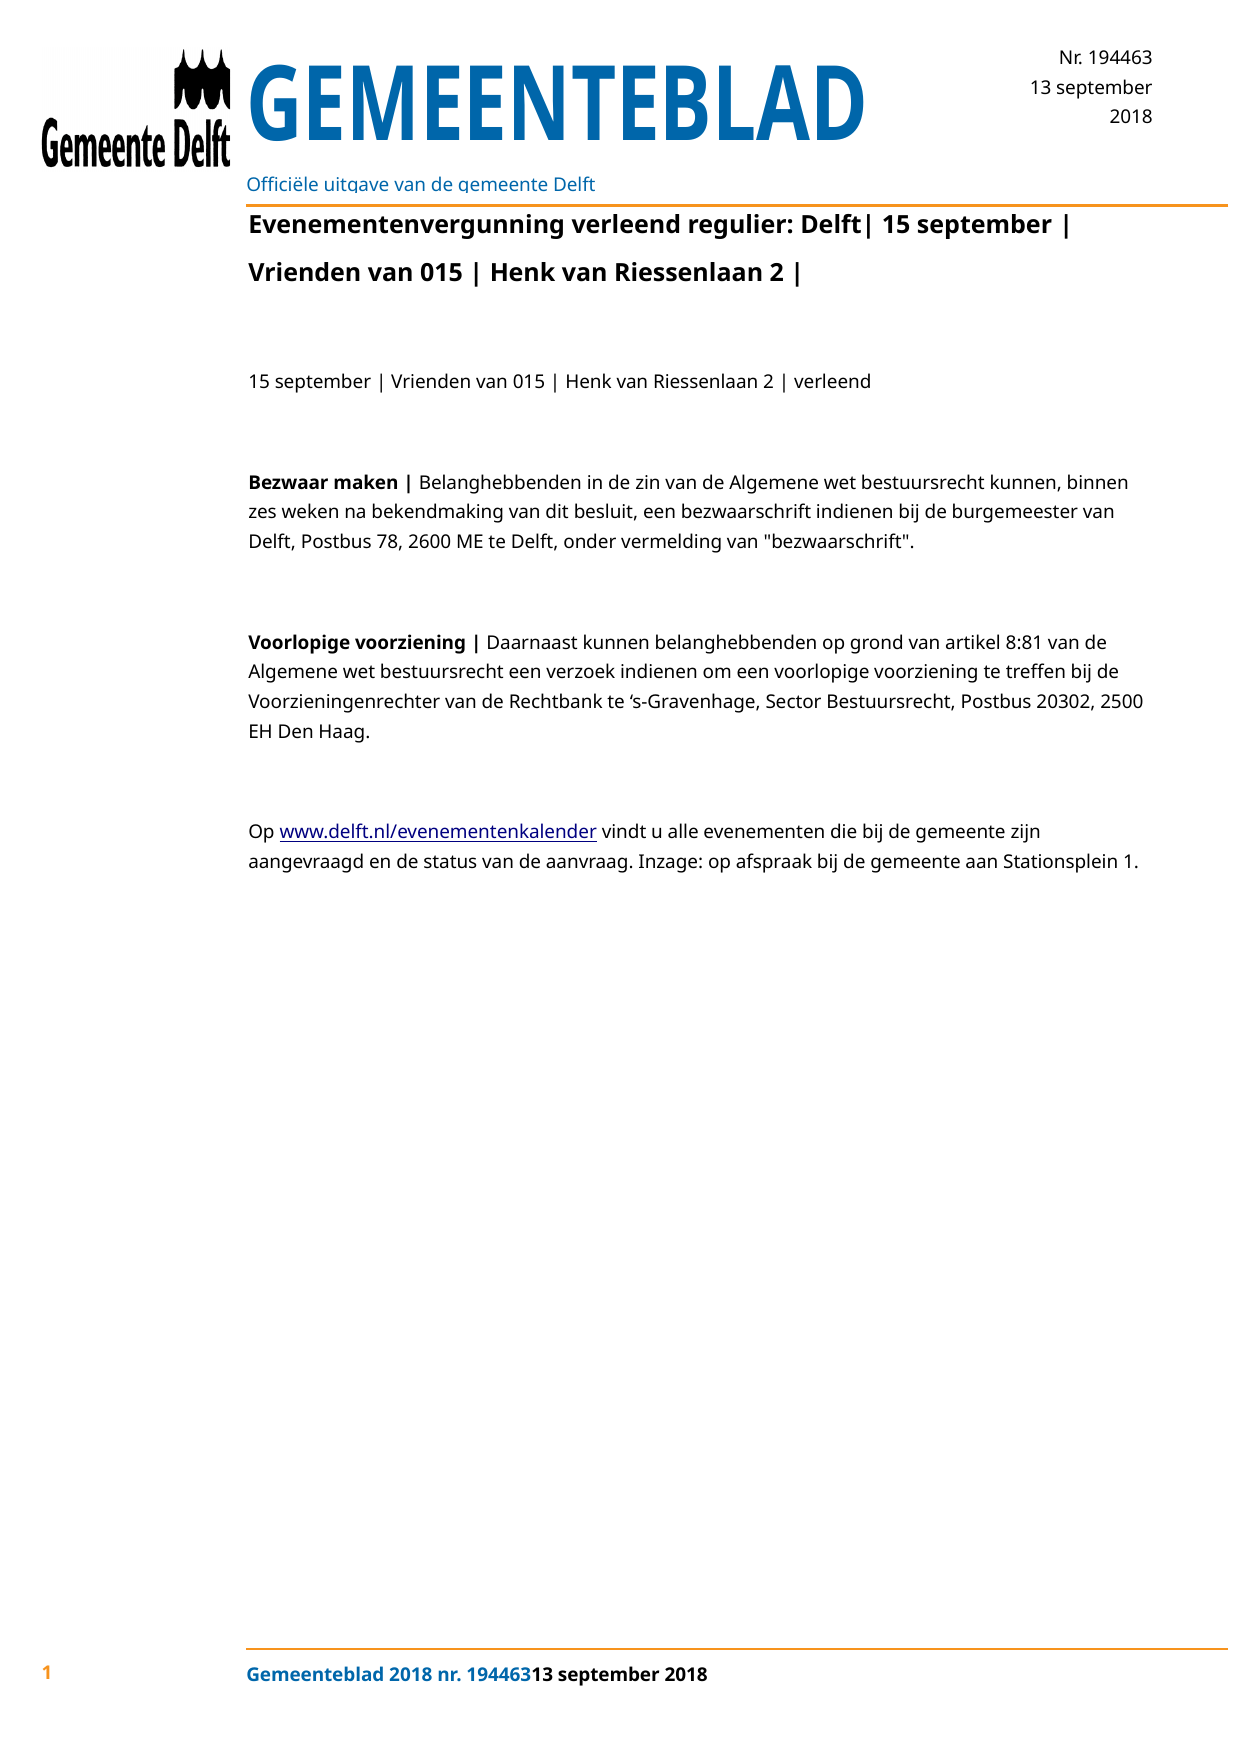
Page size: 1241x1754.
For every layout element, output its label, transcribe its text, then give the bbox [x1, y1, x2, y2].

text Voorlopige voorziening | Daarnaast kunnen belanghebbenden op grond van artikel 8:81 van de Algemene wet bestuursrecht een verzoek indienen om een voorlopige voorziening te treffen bij de Voorzieningenrechter van de Rechtbank te ‘s-Gravenhage, Sector Bestuursrecht, Postbus 20302, 2500 EH Den Haag. [248, 629, 1152, 744]
text Evenementenvergunning verleend regulier: Delft| 15 september | Vrienden van 015 | Henk van Riessenlaan 2 | [248, 207, 1152, 288]
text Op www.delft.nl/evenementenkalender vindt u alle evenementen die bij de gemeente zijn aangevraagd en de status van de aanvraag. Inzage: op afspraak bij de gemeente aan Stationsplein 1. [248, 819, 1152, 874]
text 15 september | Vrienden van 015 | Henk van Riessenlaan 2 | verleend [248, 368, 1152, 394]
picture [41, 47, 231, 172]
text Bezwaar maken | Belanghebbenden in de zin van de Algemene wet bestuursrecht kunnen, binnen zes weken na bekendmaking van dit besluit, een bezwaarschrift indienen bij de burgemeester van Delft, Postbus 78, 2600 ME te Delft, onder vermelding van "bezwaarschrift". [248, 469, 1152, 554]
